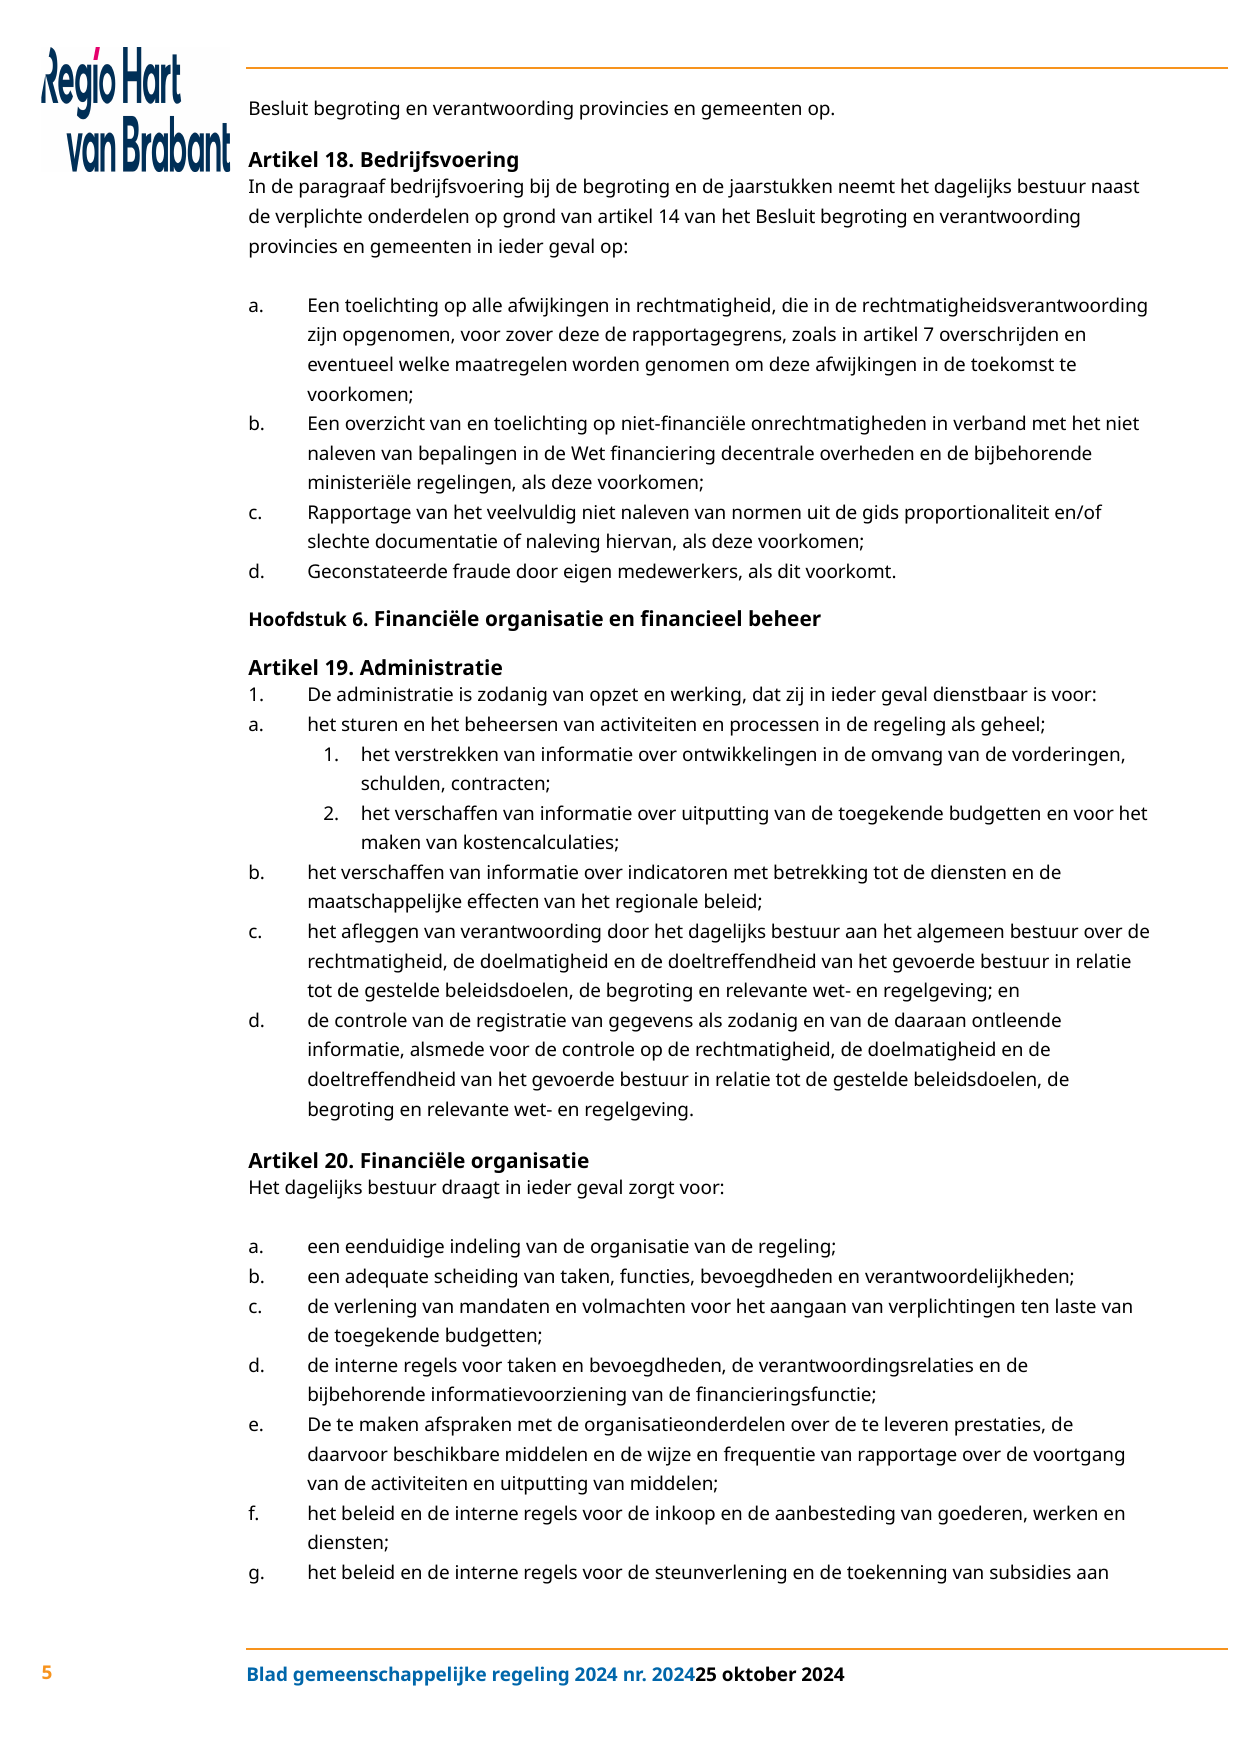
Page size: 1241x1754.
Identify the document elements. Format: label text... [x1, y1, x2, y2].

text Het dagelijks bestuur draagt in ieder geval zorgt voor: [248, 1174, 1152, 1200]
list de verlening van mandaten en volmachten voor het aangaan van verplichtingen ten laste van de toegekende budgetten; [248, 1293, 1152, 1348]
text In de paragraaf bedrijfsvoering bij de begroting en de jaarstukken neemt het dagelijks bestuur naast de verplichte onderdelen op grond van artikel 14 van het Besluit begroting en verantwoording provincies en gemeenten in ieder geval op: [248, 174, 1152, 258]
list het verschaffen van informatie over indicatoren met betrekking tot de diensten en de maatschappelijke effecten van het regionale beleid; [248, 859, 1152, 914]
list een adequate scheiding van taken, functies, bevoegdheden en verantwoordelijkheden; [248, 1263, 1152, 1289]
list het afleggen van verantwoording door het dagelijks bestuur aan het algemeen bestuur over de rechtmatigheid, de doelmatigheid en de doeltreffendheid van het gevoerde bestuur in relatie tot de gestelde beleidsdoelen, de begroting en relevante wet- en regelgeving; en [248, 918, 1152, 1003]
list Rapportage van het veelvuldig niet naleven van normen uit de gids proportionaliteit en/of slechte documentatie of naleving hiervan, als deze voorkomen; [248, 499, 1152, 554]
list De te maken afspraken met de organisatieonderdelen over de te leveren prestaties, de daarvoor beschikbare middelen en de wijze en frequentie van rapportage over de voortgang van de activiteiten en uitputting van middelen; [248, 1411, 1152, 1496]
list de interne regels voor taken en bevoegdheden, de verantwoordingsrelaties en de bijbehorende informatievoorziening van de financieringsfunctie; [248, 1352, 1152, 1407]
list De administratie is zodanig van opzet en werking, dat zij in ieder geval dienstbaar is voor: [248, 682, 1152, 707]
list het verstrekken van informatie over ontwikkelingen in de omvang van de vorderingen, schulden, contracten; [323, 741, 1152, 796]
picture [41, 47, 231, 172]
text Artikel 18. Bedrijfsvoering [248, 145, 1152, 174]
text Artikel 19. Administratie [248, 653, 1152, 682]
text Artikel 20. Financiële organisatie [248, 1146, 1152, 1174]
text Besluit begroting en verantwoording provincies en gemeenten op. [248, 95, 1152, 121]
text Hoofdstuk 6. Financiële organisatie en financieel beheer [248, 604, 1152, 632]
list een eenduidige indeling van de organisatie van de regeling; [248, 1234, 1152, 1259]
list het verschaffen van informatie over uitputting van de toegekende budgetten en voor het maken van kostencalculaties; [323, 800, 1152, 855]
list Geconstateerde fraude door eigen medewerkers, als dit voorkomt. [248, 558, 1152, 584]
list het sturen en het beheersen van activiteiten en processen in de regeling als geheel; [248, 711, 1152, 737]
list Een overzicht van en toelichting op niet-financiële onrechtmatigheden in verband met het niet naleven van bepalingen in de Wet financiering decentrale overheden en de bijbehorende ministeriële regelingen, als deze voorkomen; [248, 410, 1152, 495]
list het beleid en de interne regels voor de inkoop en de aanbesteding van goederen, werken en diensten; [248, 1500, 1152, 1555]
list het beleid en de interne regels voor de steunverlening en de toekenning van subsidies aan [248, 1559, 1152, 1585]
list de controle van de registratie van gegevens als zodanig en van de daaraan ontleende informatie, alsmede voor de controle op de rechtmatigheid, de doelmatigheid en de doeltreffendheid van het gevoerde bestuur in relatie tot de gestelde beleidsdoelen, de begroting en relevante wet- en regelgeving. [248, 1007, 1152, 1121]
list Een toelichting op alle afwijkingen in rechtmatigheid, die in de rechtmatigheidsverantwoording zijn opgenomen, voor zover deze de rapportagegrens, zoals in artikel 7 overschrijden en eventueel welke maatregelen worden genomen om deze afwijkingen in de toekomst te voorkomen; [248, 292, 1152, 406]
